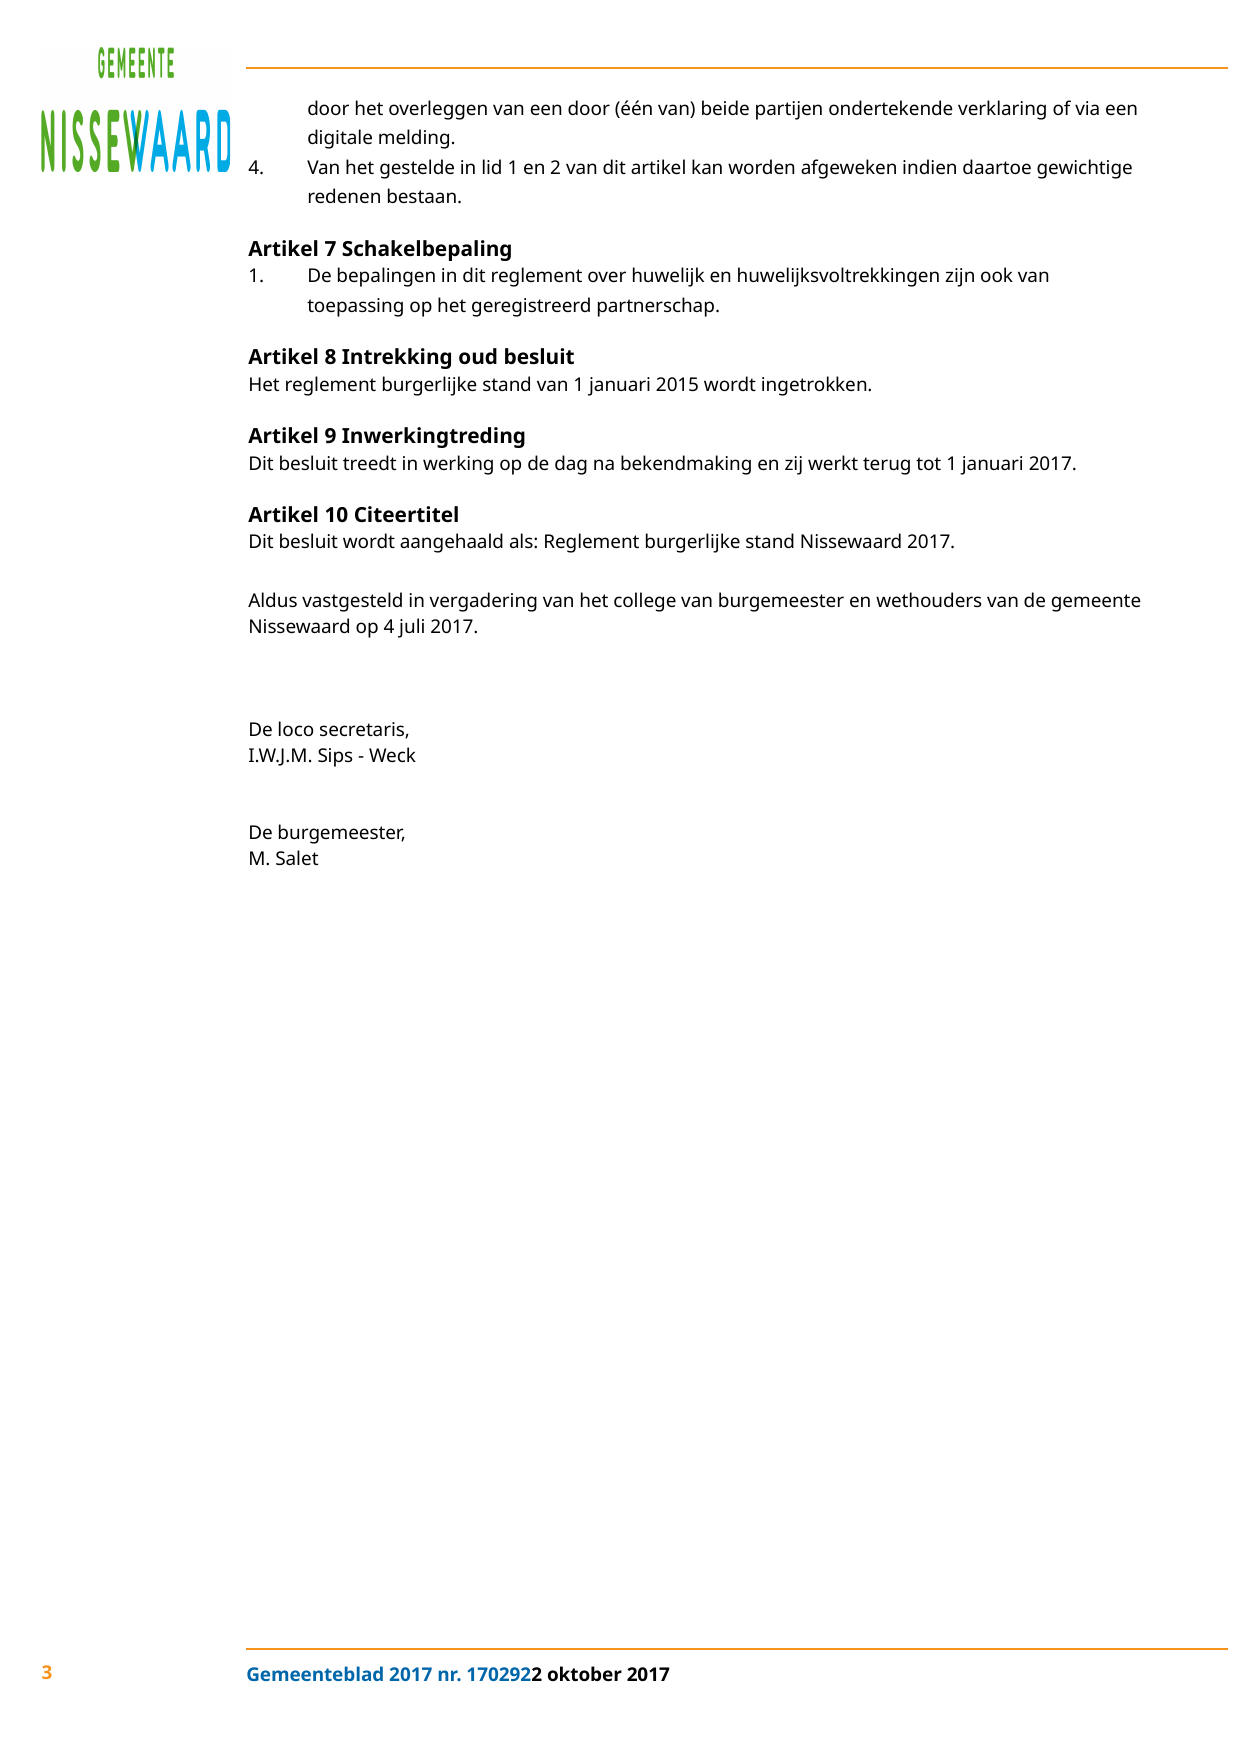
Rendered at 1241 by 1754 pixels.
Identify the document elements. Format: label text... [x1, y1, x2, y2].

picture [154, 157, 165, 172]
text De loco secretaris, [248, 716, 1152, 742]
text Aldus vastgesteld in vergadering van het college van burgemeester en wethouders van de gemeente Nissewaard op 4 juli 2017. [248, 588, 1152, 639]
picture [201, 122, 206, 138]
text Dit besluit wordt aangehaald als: Reglement burgerlijke stand Nissewaard 2017. [248, 528, 1152, 554]
picture [41, 47, 231, 172]
text Het reglement burgerlijke stand van 1 januari 2015 wordt ingetrokken. [248, 371, 1152, 397]
picture [222, 122, 227, 160]
text Artikel 10 Citeertitel [248, 500, 1152, 528]
text I.W.J.M. Sips - Weck [248, 742, 1152, 768]
text De burgemeester, [248, 819, 1152, 845]
text Artikel 8 Intrekking oud besluit [248, 342, 1152, 371]
text Artikel 7 Schakelbepaling [248, 234, 1152, 262]
text Artikel 9 Inwerkingtreding [248, 421, 1152, 450]
text M. Salet [248, 845, 1152, 871]
picture [176, 157, 187, 172]
text Dit besluit treedt in werking op de dag na bekendmaking en zij werkt terug tot 1 januari 2017. [248, 450, 1152, 475]
picture [200, 151, 206, 172]
list door het overleggen van een door (één van) beide partijen ondertekende verklaring of via een digitale melding. [248, 95, 1152, 150]
list De bepalingen in dit reglement over huwelijk en huwelijksvoltrekkingen zijn ook van toepassing op het geregistreerd partnerschap. [248, 262, 1152, 318]
list Van het gestelde in lid 1 en 2 van dit artikel kan worden afgeweken indien daartoe gewichtige redenen bestaan. [248, 154, 1152, 209]
